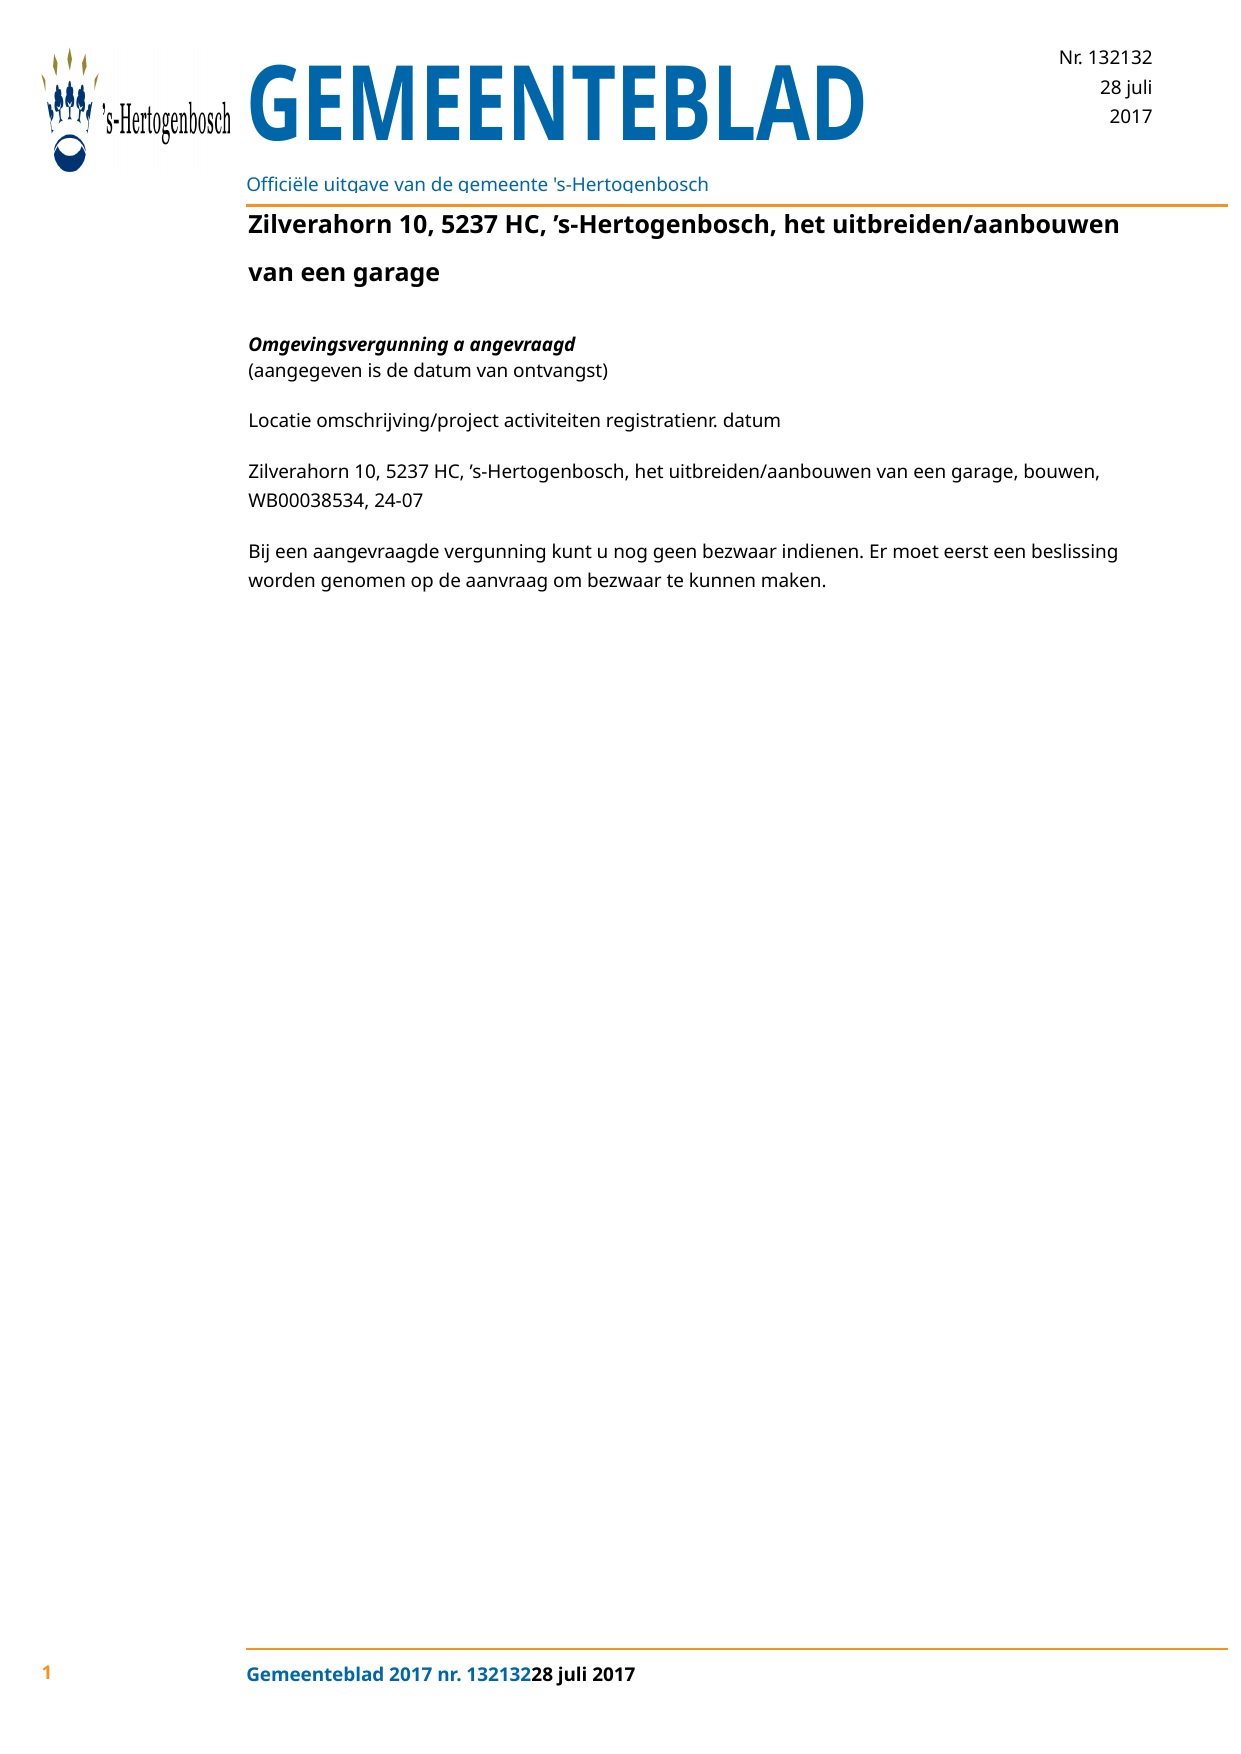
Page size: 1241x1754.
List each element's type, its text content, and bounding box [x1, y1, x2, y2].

text Zilverahorn 10, 5237 HC, ’s-Hertogenbosch, het uitbreiden/aanbouwen van een garage [248, 207, 1152, 288]
text Omgevingsvergunning a angevraagd [248, 331, 1152, 357]
text Locatie omschrijving/project activiteiten registratienr. datum [248, 408, 1152, 433]
picture [41, 47, 231, 172]
text Bij een aangevraagde vergunning kunt u nog geen bezwaar indienen. Er moet eerst een beslissing worden genomen op de aanvraag om bezwaar te kunnen maken. [248, 538, 1152, 593]
text (aangegeven is de datum van ontvangst) [248, 357, 1152, 383]
text Zilverahorn 10, 5237 HC, ’s-Hertogenbosch, het uitbreiden/aanbouwen van een garage, bouwen, WB00038534, 24-07 [248, 458, 1152, 513]
